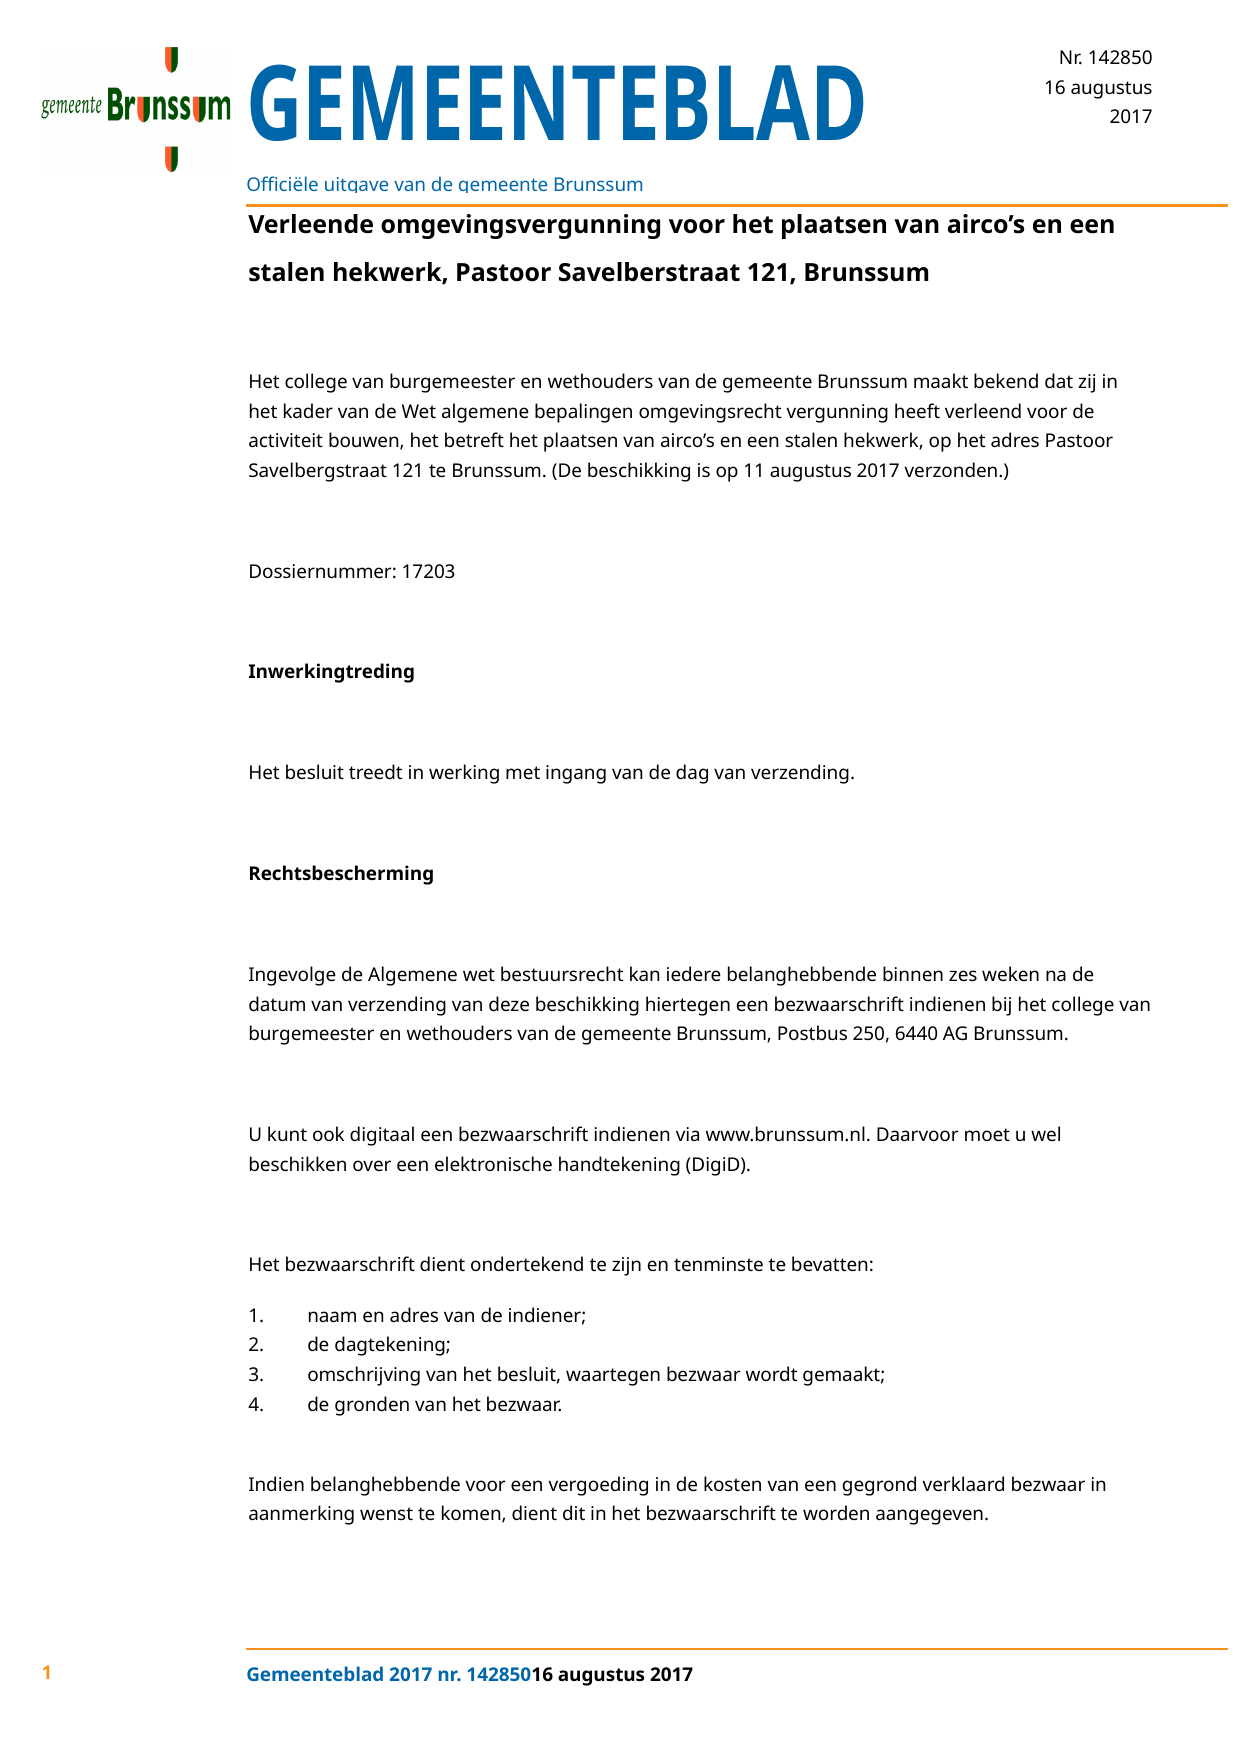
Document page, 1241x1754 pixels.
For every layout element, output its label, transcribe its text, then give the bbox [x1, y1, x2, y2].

text Inwerkingtreding [248, 659, 1152, 684]
text Indien belanghebbende voor een vergoeding in de kosten van een gegrond verklaard bezwaar in aanmerking wenst te komen, dient dit in het bezwaarschrift te worden aangegeven. [248, 1471, 1152, 1526]
list naam en adres van de indiener; [248, 1302, 1152, 1328]
text Dossiernummer: 17203 [248, 558, 1152, 584]
text Het bezwaarschrift dient ondertekend te zijn en tenminste te bevatten: [248, 1252, 1152, 1277]
text Verleende omgevingsvergunning voor het plaatsen van airco’s en een stalen hekwerk, Pastoor Savelberstraat 121, Brunssum [248, 207, 1152, 288]
list omschrijving van het besluit, waartegen bezwaar wordt gemaakt; [248, 1361, 1152, 1387]
text Ingevolge de Algemene wet bestuursrecht kan iedere belanghebbende binnen zes weken na de datum van verzending van deze beschikking hiertegen een bezwaarschrift indienen bij het college van burgemeester en wethouders van de gemeente Brunssum, Postbus 250, 6440 AG Brunssum. [248, 961, 1152, 1046]
text Het college van burgemeester en wethouders van de gemeente Brunssum maakt bekend dat zij in het kader van de Wet algemene bepalingen omgevingsrecht vergunning heeft verleend voor de activiteit bouwen, het betreft het plaatsen van airco’s en een stalen hekwerk, op het adres Pastoor Savelbergstraat 121 te Brunssum. (De beschikking is op 11 augustus 2017 verzonden.) [248, 368, 1152, 483]
text Het besluit treedt in werking met ingang van de dag van verzending. [248, 759, 1152, 785]
text U kunt ook digitaal een bezwaarschrift indienen via www.brunssum.nl. Daarvoor moet u wel beschikken over een elektronische handtekening (DigiD). [248, 1121, 1152, 1177]
list de gronden van het bezwaar. [248, 1391, 1152, 1417]
list de dagtekening; [248, 1332, 1152, 1357]
picture [41, 47, 231, 172]
text Rechtsbescherming [248, 860, 1152, 886]
